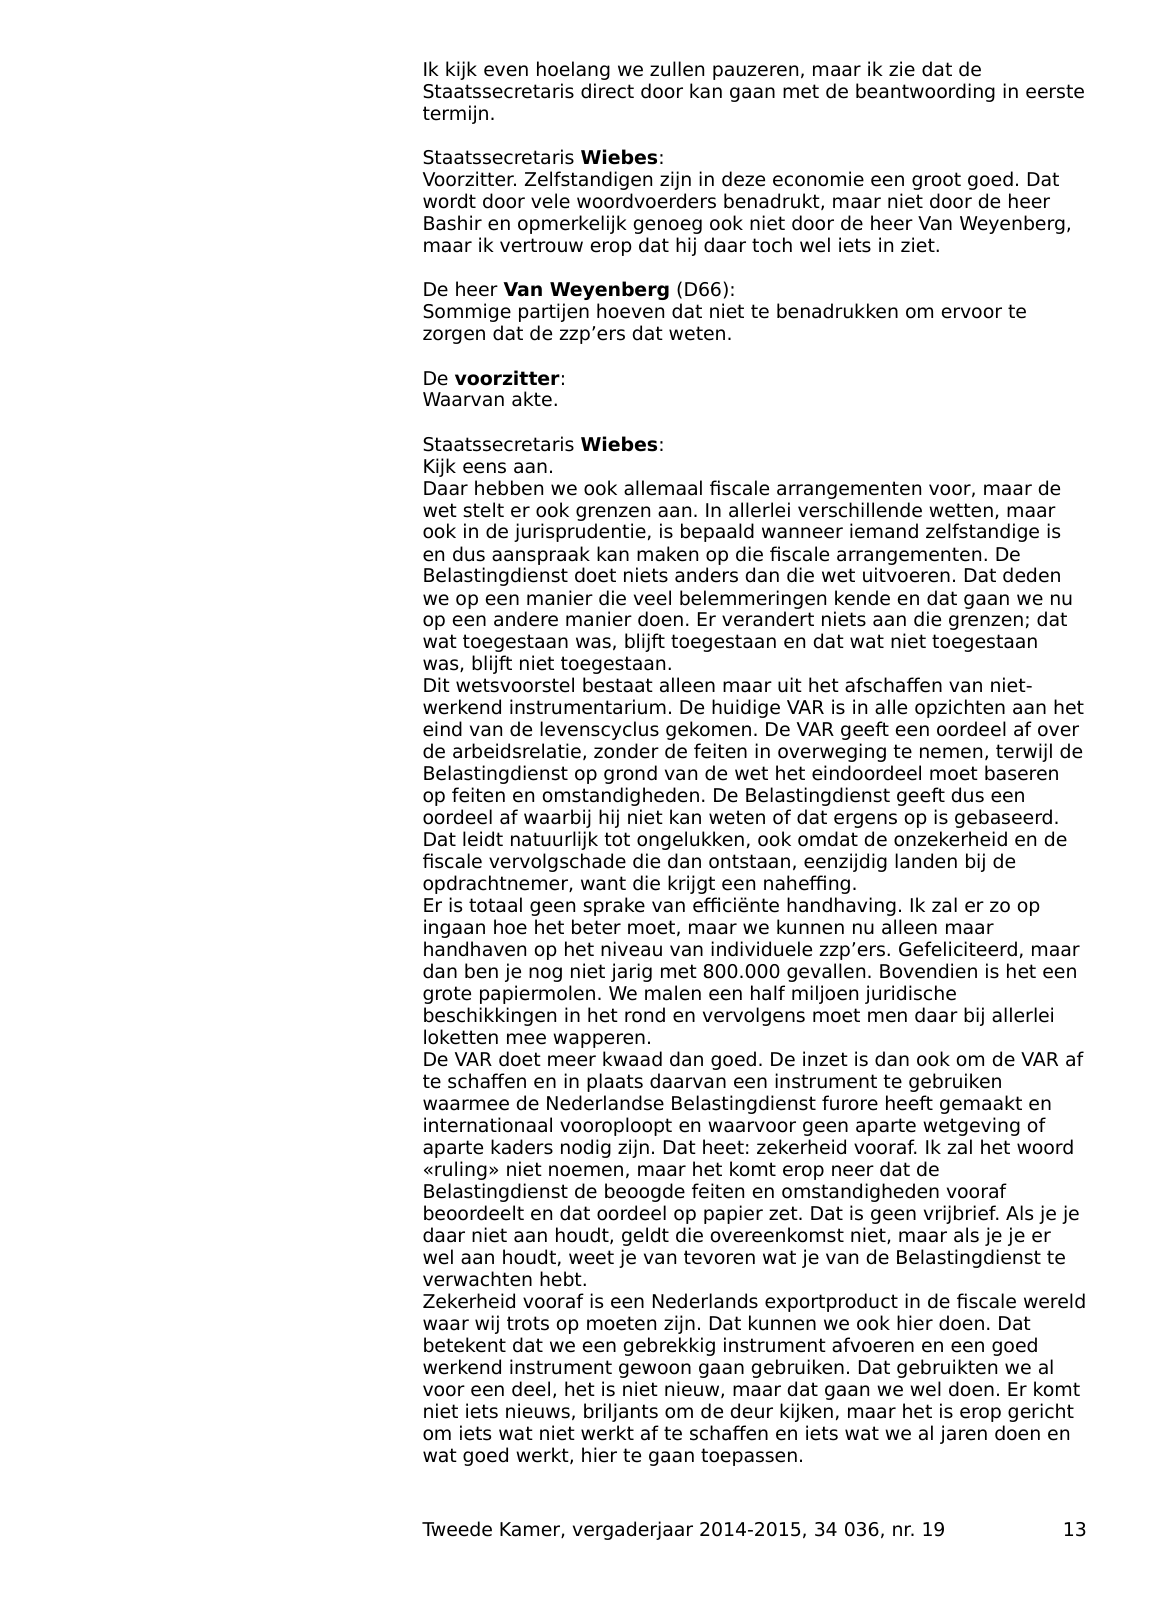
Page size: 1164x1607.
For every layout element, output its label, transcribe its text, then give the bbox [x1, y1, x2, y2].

text Dit wetsvoorstel bestaat alleen maar uit het afschaffen van niet-werkend instrumentarium. De huidige VAR is in alle opzichten aan het eind van de levenscyclus gekomen. De VAR geeft een oordeel af over de arbeidsrelatie, zonder de feiten in overweging te nemen, terwijl de Belastingdienst op grond van de wet het eindoordeel moet baseren op feiten en omstandigheden. De Belastingdienst geeft dus een oordeel af waarbij hij niet kan weten of dat ergens op is gebaseerd. Dat leidt natuurlijk tot ongelukken, ook omdat de onzekerheid en de fiscale vervolgschade die dan ontstaan, eenzijdig landen bij de opdrachtnemer, want die krijgt een naheffing. [422, 675, 1087, 895]
text Staatssecretaris Wiebes: [422, 147, 1087, 169]
text Sommige partijen hoeven dat niet te benadrukken om ervoor te zorgen dat de zzp’ers dat weten. [422, 301, 1087, 345]
text Er is totaal geen sprake van efficiënte handhaving. Ik zal er zo op ingaan hoe het beter moet, maar we kunnen nu alleen maar handhaven op het niveau van individuele zzp’ers. Gefeliciteerd, maar dan ben je nog niet jarig met 800.000 gevallen. Bovendien is het een grote papiermolen. We malen een half miljoen juridische beschikkingen in het rond en vervolgens moet men daar bij allerlei loketten mee wapperen. [422, 895, 1087, 1049]
text De VAR doet meer kwaad dan goed. De inzet is dan ook om de VAR af te schaffen en in plaats daarvan een instrument te gebruiken waarmee de Nederlandse Belastingdienst furore heeft gemaakt en internationaal vooroploopt en waarvoor geen aparte wetgeving of aparte kaders nodig zijn. Dat heet: zekerheid vooraf. Ik zal het woord «ruling» niet noemen, maar het komt erop neer dat de Belastingdienst de beoogde feiten en omstandigheden vooraf beoordeelt en dat oordeel op papier zet. Dat is geen vrijbrief. Als je je daar niet aan houdt, geldt die overeenkomst niet, maar als je je er wel aan houdt, weet je van tevoren wat je van de Belastingdienst te verwachten hebt. [422, 1049, 1087, 1291]
text Ik kijk even hoelang we zullen pauzeren, maar ik zie dat de Staatssecretaris direct door kan gaan met de beantwoording in eerste termijn. [422, 59, 1087, 125]
text Voorzitter. Zelfstandigen zijn in deze economie een groot goed. Dat wordt door vele woordvoerders benadrukt, maar niet door de heer Bashir en opmerkelijk genoeg ook niet door de heer Van Weyenberg, maar ik vertrouw erop dat hij daar toch wel iets in ziet. [422, 169, 1087, 257]
text Zekerheid vooraf is een Nederlands exportproduct in de fiscale wereld waar wij trots op moeten zijn. Dat kunnen we ook hier doen. Dat betekent dat we een gebrekkig instrument afvoeren en een goed werkend instrument gewoon gaan gebruiken. Dat gebruikten we al voor een deel, het is niet nieuw, maar dat gaan we wel doen. Er komt niet iets nieuws, briljants om de deur kijken, maar het is erop gericht om iets wat niet werkt af te schaffen en iets wat we al jaren doen en wat goed werkt, hier te gaan toepassen. [422, 1291, 1087, 1467]
text Daar hebben we ook allemaal fiscale arrangementen voor, maar de wet stelt er ook grenzen aan. In allerlei verschillende wetten, maar ook in de jurisprudentie, is bepaald wanneer iemand zelfstandige is en dus aanspraak kan maken op die fiscale arrangementen. De Belastingdienst doet niets anders dan die wet uitvoeren. Dat deden we op een manier die veel belemmeringen kende en dat gaan we nu op een andere manier doen. Er verandert niets aan die grenzen; dat wat toegestaan was, blijft toegestaan en dat wat niet toegestaan was, blijft niet toegestaan. [422, 477, 1087, 675]
text Kijk eens aan. [422, 456, 1087, 477]
text Waarvan akte. [422, 389, 1087, 411]
text Staatssecretaris Wiebes: [422, 433, 1087, 456]
text De heer Van Weyenberg (D66): [422, 279, 1087, 301]
text De voorzitter: [422, 367, 1087, 389]
